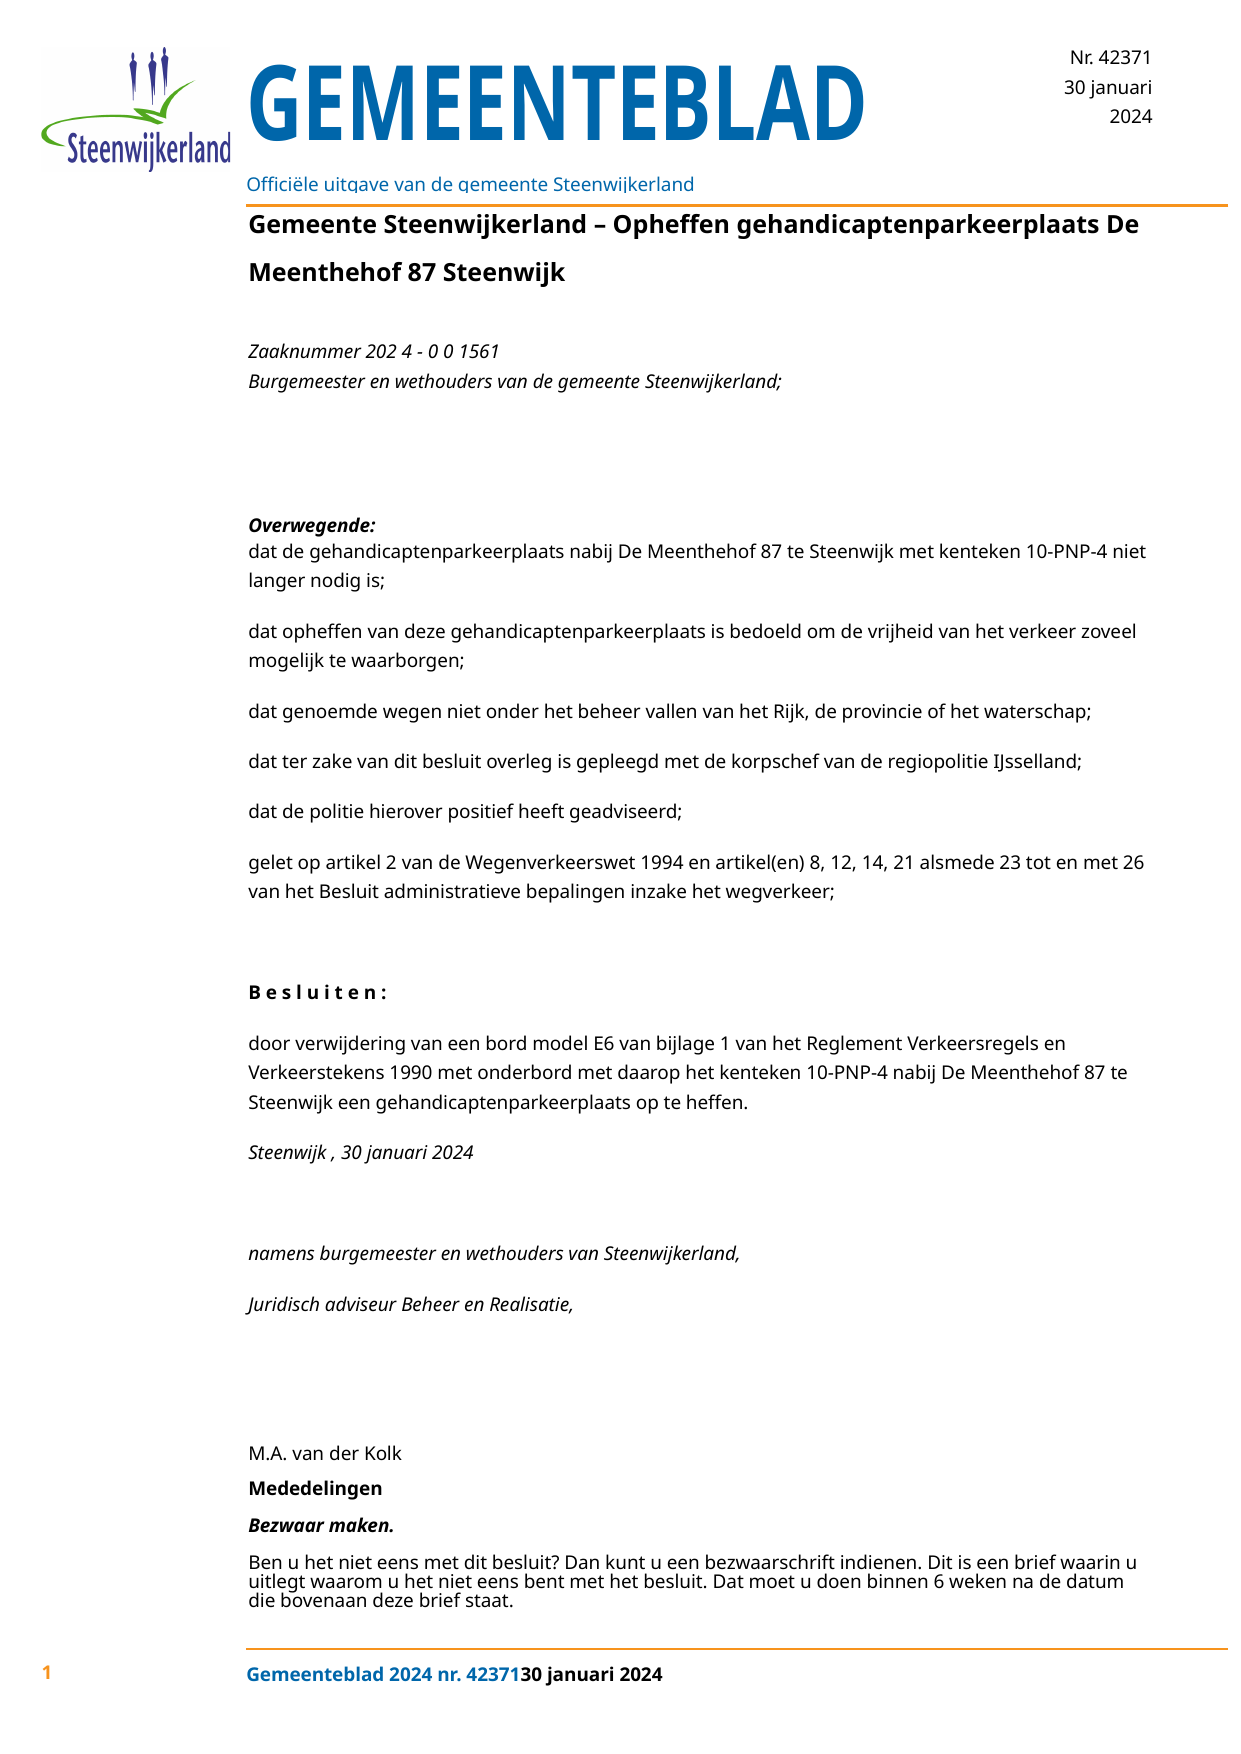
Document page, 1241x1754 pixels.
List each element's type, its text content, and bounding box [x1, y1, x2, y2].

text door verwijdering van een bord model E6 van bijlage 1 van het Reglement Verkeersregels en Verkeerstekens 1990 met onderbord met daarop het kenteken 10-PNP-4 nabij De Meenthehof 87 te Steenwijk een gehandicaptenparkeerplaats op te heffen. [248, 1030, 1152, 1115]
text Zaaknummer 202 4 - 0 0 1561 [248, 339, 1152, 364]
text Overwegende: [248, 512, 1152, 538]
text dat de politie hierover positief heeft geadviseerd; [248, 799, 1152, 824]
text Mededelingen [248, 1480, 1152, 1499]
text Ben u het niet eens met dit besluit? Dan kunt u een bezwaarschrift indienen. Dit is een brief waarin u uitlegt waarom u het niet eens bent met het besluit. Dat moet u doen binnen 6 weken na de datum die bovenaan deze brief staat. [248, 1554, 1152, 1612]
text dat opheffen van deze gehandicaptenparkeerplaats is bedoeld om de vrijheid van het verkeer zoveel mogelijk te waarborgen; [248, 618, 1152, 673]
text Bezwaar maken. [248, 1517, 1152, 1536]
text B e s l u i t e n : [248, 979, 1152, 1005]
text Burgemeester en wethouders van de gemeente Steenwijkerland; [248, 368, 1152, 394]
text Steenwijk , 30 januari 2024 [248, 1139, 1152, 1165]
text Juridisch adviseur Beheer en Realisatie, [248, 1291, 1152, 1317]
text dat ter zake van dit besluit overleg is gepleegd met de korpschef van de regiopolitie IJsselland; [248, 748, 1152, 774]
text dat de gehandicaptenparkeerplaats nabij De Meenthehof 87 te Steenwijk met kenteken 10-PNP-4 niet langer nodig is; [248, 538, 1152, 593]
text dat genoemde wegen niet onder het beheer vallen van het Rijk, de provincie of het waterschap; [248, 698, 1152, 724]
text gelet op artikel 2 van de Wegenverkeerswet 1994 en artikel(en) 8, 12, 14, 21 alsmede 23 tot en met 26 van het Besluit administratieve bepalingen inzake het wegverkeer; [248, 849, 1152, 904]
text M.A. van der Kolk [248, 1441, 1152, 1466]
picture [41, 47, 231, 172]
text namens burgemeester en wethouders van Steenwijkerland, [248, 1240, 1152, 1266]
text Gemeente Steenwijkerland – Opheffen gehandicaptenparkeerplaats De Meenthehof 87 Steenwijk [248, 207, 1152, 288]
